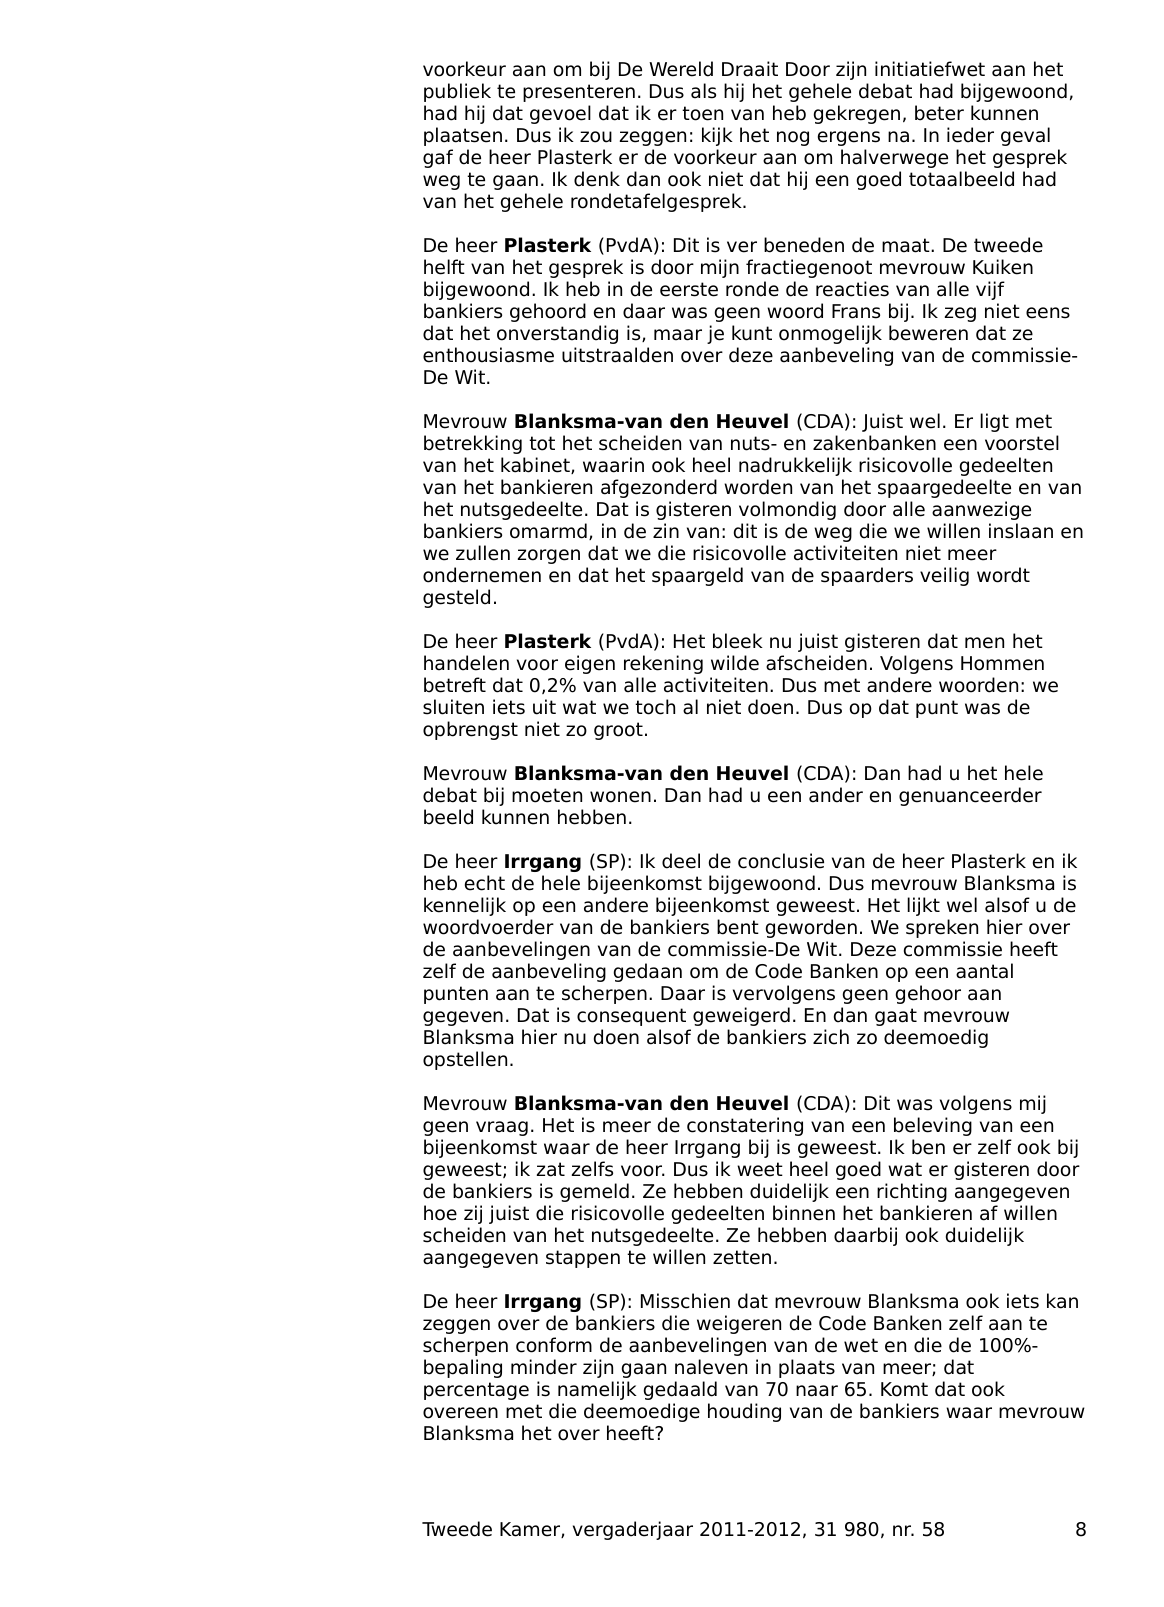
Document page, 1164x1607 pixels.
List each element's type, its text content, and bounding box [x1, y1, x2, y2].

text De heer Irrgang (SP): Ik deel de conclusie van de heer Plasterk en ik heb echt de hele bijeenkomst bijgewoond. Dus mevrouw Blanksma is kennelijk op een andere bijeenkomst geweest. Het lijkt wel alsof u de woordvoerder van de bankiers bent geworden. We spreken hier over de aanbevelingen van de commissie-De Wit. Deze commissie heeft zelf de aanbeveling gedaan om de Code Banken op een aantal punten aan te scherpen. Daar is vervolgens geen gehoor aan gegeven. Dat is consequent geweigerd. En dan gaat mevrouw Blanksma hier nu doen alsof de bankiers zich zo deemoedig opstellen. [422, 851, 1087, 1071]
text De heer Plasterk (PvdA): Het bleek nu juist gisteren dat men het handelen voor eigen rekening wilde afscheiden. Volgens Hommen betreft dat 0,2% van alle activiteiten. Dus met andere woorden: we sluiten iets uit wat we toch al niet doen. Dus op dat punt was de opbrengst niet zo groot. [422, 631, 1087, 741]
text Mevrouw Blanksma-van den Heuvel (CDA): Dit was volgens mij geen vraag. Het is meer de constatering van een beleving van een bijeenkomst waar de heer Irrgang bij is geweest. Ik ben er zelf ook bij geweest; ik zat zelfs voor. Dus ik weet heel goed wat er gisteren door de bankiers is gemeld. Ze hebben duidelijk een richting aangegeven hoe zij juist die risicovolle gedeelten binnen het bankieren af willen scheiden van het nutsgedeelte. Ze hebben daarbij ook duidelijk aangegeven stappen te willen zetten. [422, 1093, 1087, 1269]
text De heer Irrgang (SP): Misschien dat mevrouw Blanksma ook iets kan zeggen over de bankiers die weigeren de Code Banken zelf aan te scherpen conform de aanbevelingen van de wet en die de 100%-bepaling minder zijn gaan naleven in plaats van meer; dat percentage is namelijk gedaald van 70 naar 65. Komt dat ook overeen met die deemoedige houding van de bankiers waar mevrouw Blanksma het over heeft? [422, 1291, 1087, 1445]
text Mevrouw Blanksma-van den Heuvel (CDA): Juist wel. Er ligt met betrekking tot het scheiden van nuts- en zakenbanken een voorstel van het kabinet, waarin ook heel nadrukkelijk risicovolle gedeelten van het bankieren afgezonderd worden van het spaargedeelte en van het nutsgedeelte. Dat is gisteren volmondig door alle aanwezige bankiers omarmd, in de zin van: dit is de weg die we willen inslaan en we zullen zorgen dat we die risicovolle activiteiten niet meer ondernemen en dat het spaargeld van de spaarders veilig wordt gesteld. [422, 411, 1087, 609]
text De heer Plasterk (PvdA): Dit is ver beneden de maat. De tweede helft van het gesprek is door mijn fractiegenoot mevrouw Kuiken bijgewoond. Ik heb in de eerste ronde de reacties van alle vijf bankiers gehoord en daar was geen woord Frans bij. Ik zeg niet eens dat het onverstandig is, maar je kunt onmogelijk beweren dat ze enthousiasme uitstraalden over deze aanbeveling van de commissie-De Wit. [422, 235, 1087, 389]
text voorkeur aan om bij De Wereld Draait Door zijn initiatiefwet aan het publiek te presenteren. Dus als hij het gehele debat had bijgewoond, had hij dat gevoel dat ik er toen van heb gekregen, beter kunnen plaatsen. Dus ik zou zeggen: kijk het nog ergens na. In ieder geval gaf de heer Plasterk er de voorkeur aan om halverwege het gesprek weg te gaan. Ik denk dan ook niet dat hij een goed totaalbeeld had van het gehele rondetafelgesprek. [422, 59, 1087, 213]
text Mevrouw Blanksma-van den Heuvel (CDA): Dan had u het hele debat bij moeten wonen. Dan had u een ander en genuanceerder beeld kunnen hebben. [422, 763, 1087, 829]
